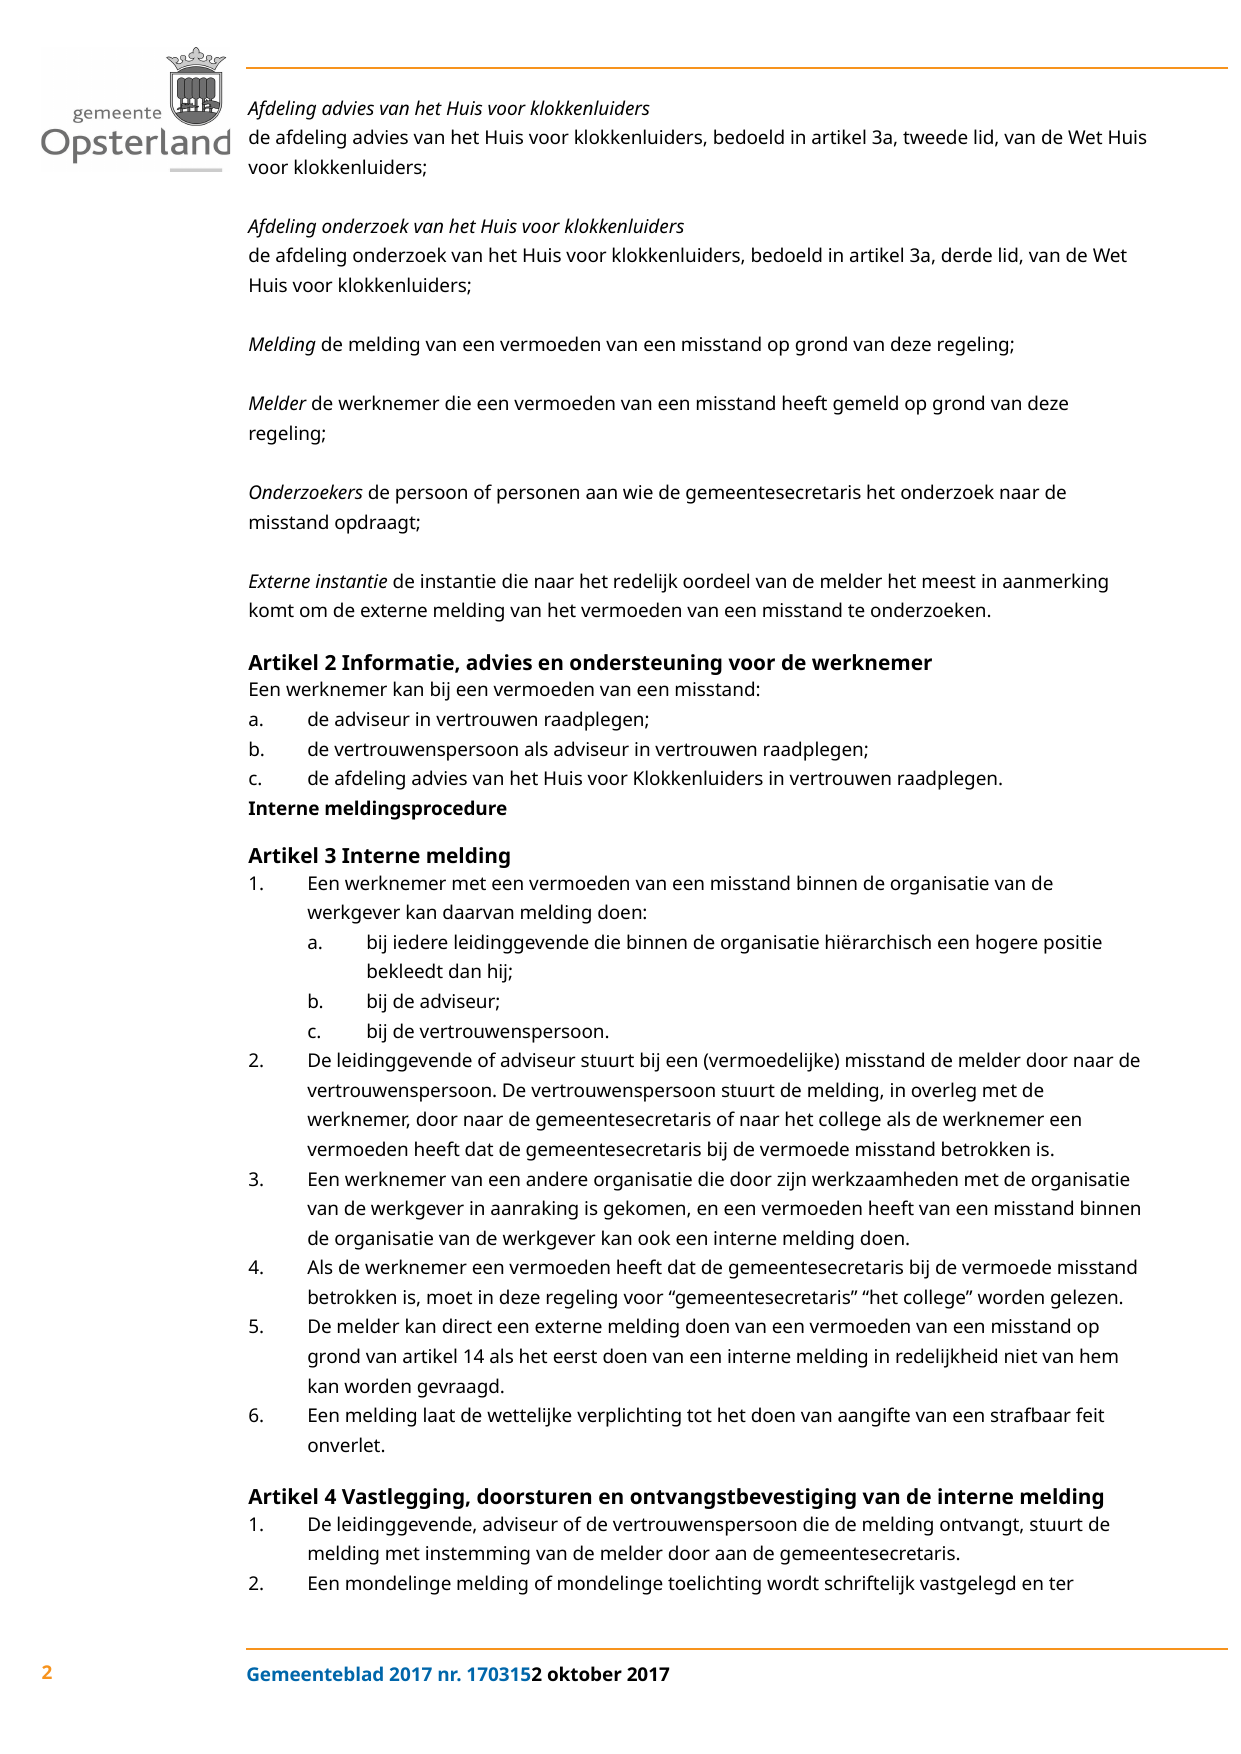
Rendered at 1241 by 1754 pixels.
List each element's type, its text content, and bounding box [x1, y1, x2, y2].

list bij iedere leidinggevende die binnen de organisatie hiërarchisch een hogere positie bekleedt dan hij; [307, 929, 1152, 984]
list Een mondelinge melding of mondelinge toelichting wordt schriftelijk vastgelegd en ter [248, 1570, 1152, 1596]
list de adviseur in vertrouwen raadplegen; [248, 706, 1152, 732]
list de vertrouwenspersoon als adviseur in vertrouwen raadplegen; [248, 736, 1152, 761]
text Een werknemer kan bij een vermoeden van een misstand: [248, 677, 1152, 702]
text Afdeling advies van het Huis voor klokkenluiders [248, 95, 1152, 121]
list de afdeling advies van het Huis voor Klokkenluiders in vertrouwen raadplegen. [248, 765, 1152, 791]
text Artikel 3 Interne melding [248, 841, 1152, 870]
list De leidinggevende, adviseur of de vertrouwenspersoon die de melding ontvangt, stuurt de melding met instemming van de melder door aan de gemeentesecretaris. [248, 1511, 1152, 1566]
list De melder kan direct een externe melding doen van een vermoeden van een misstand op grond van artikel 14 als het eerst doen van een interne melding in redelijkheid niet van hem kan worden gevraagd. [248, 1314, 1152, 1398]
picture [41, 47, 231, 172]
list Een melding laat de wettelijke verplichting tot het doen van aangifte van een strafbaar feit onverlet. [248, 1402, 1152, 1458]
list Een werknemer met een vermoeden van een misstand binnen de organisatie van de werkgever kan daarvan melding doen: [248, 870, 1152, 925]
list Als de werknemer een vermoeden heeft dat de gemeentesecretaris bij de vermoede misstand betrokken is, moet in deze regeling voor “gemeentesecretaris” “het college” worden gelezen. [248, 1254, 1152, 1310]
text Melder de werknemer die een vermoeden van een misstand heeft gemeld op grond van deze regeling; [248, 391, 1152, 446]
list bij de vertrouwenspersoon. [307, 1018, 1152, 1043]
list De leidinggevende of adviseur stuurt bij een (vermoedelijke) misstand de melder door naar de vertrouwenspersoon. De vertrouwenspersoon stuurt de melding, in overleg met de werknemer, door naar de gemeentesecretaris of naar het college als de werknemer een vermoeden heeft dat de gemeentesecretaris bij de vermoede misstand betrokken is. [248, 1047, 1152, 1162]
text de afdeling onderzoek van het Huis voor klokkenluiders, bedoeld in artikel 3a, derde lid, van de Wet Huis voor klokkenluiders; [248, 243, 1152, 298]
text de afdeling advies van het Huis voor klokkenluiders, bedoeld in artikel 3a, tweede lid, van de Wet Huis voor klokkenluiders; [248, 124, 1152, 180]
list Een werknemer van een andere organisatie die door zijn werkzaamheden met de organisatie van de werkgever in aanraking is gekomen, en een vermoeden heeft van een misstand binnen de organisatie van de werkgever kan ook een interne melding doen. [248, 1166, 1152, 1251]
text Artikel 4 Vastlegging, doorsturen en ontvangstbevestiging van de interne melding [248, 1482, 1152, 1511]
text Onderzoekers de persoon of personen aan wie de gemeentesecretaris het onderzoek naar de misstand opdraagt; [248, 479, 1152, 535]
list bij de adviseur; [307, 988, 1152, 1014]
text Melding de melding van een vermoeden van een misstand op grond van deze regeling; [248, 331, 1152, 357]
text Afdeling onderzoek van het Huis voor klokkenluiders [248, 213, 1152, 239]
text Externe instantie de instantie die naar het redelijk oordeel van de melder het meest in aanmerking komt om de externe melding van het vermoeden van een misstand te onderzoeken. [248, 568, 1152, 623]
text Artikel 2 Informatie, advies en ondersteuning voor de werknemer [248, 648, 1152, 677]
text Interne meldingsprocedure [248, 795, 1152, 821]
